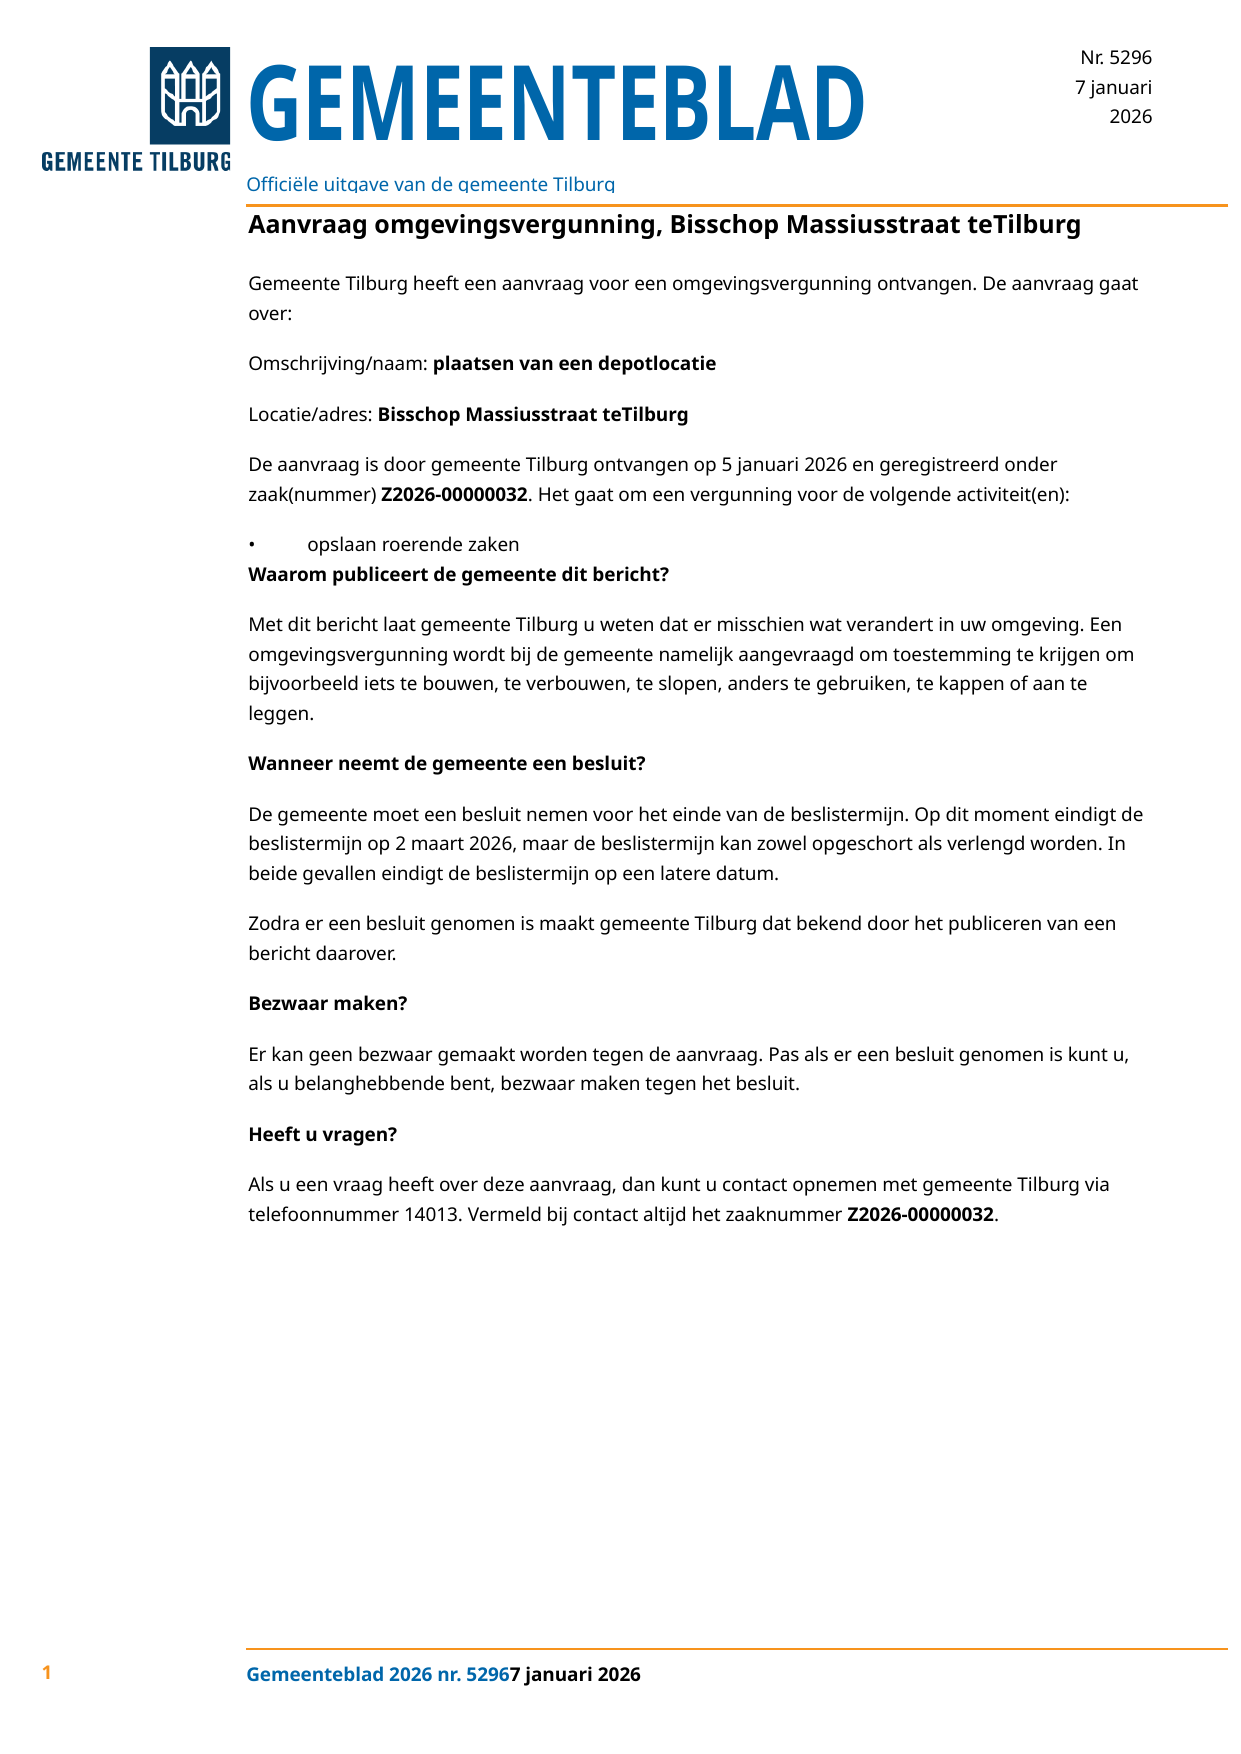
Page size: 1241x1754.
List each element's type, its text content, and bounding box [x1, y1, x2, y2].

text Met dit bericht laat gemeente Tilburg u weten dat er misschien wat verandert in uw omgeving. Een omgevingsvergunning wordt bij de gemeente namelijk aangevraagd om toestemming te krijgen om bijvoorbeeld iets te bouwen, te verbouwen, te slopen, anders te gebruiken, te kappen of aan te leggen. [248, 611, 1152, 726]
text Wanneer neemt de gemeente een besluit? [248, 750, 1152, 776]
text Zodra er een besluit genomen is maakt gemeente Tilburg dat bekend door het publiceren van een bericht daarover. [248, 910, 1152, 966]
text Bezwaar maken? [248, 990, 1152, 1016]
text Heeft u vragen? [248, 1121, 1152, 1146]
text Er kan geen bezwaar gemaakt worden tegen de aanvraag. Pas als er een besluit genomen is kunt u, als u belanghebbende bent, bezwaar maken tegen het besluit. [248, 1041, 1152, 1096]
text Gemeente Tilburg heeft een aanvraag voor een omgevingsvergunning ontvangen. De aanvraag gaat over: [248, 270, 1152, 326]
picture [41, 47, 231, 172]
text Locatie/adres: Bisschop Massiusstraat teTilburg [248, 401, 1152, 426]
text De gemeente moet een besluit nemen voor het einde van de beslistermijn. Op dit moment eindigt de beslistermijn op 2 maart 2026, maar de beslistermijn kan zowel opgeschort als verlengd worden. In beide gevallen eindigt de beslistermijn op een latere datum. [248, 801, 1152, 886]
text Aanvraag omgevingsvergunning, Bisschop Massiusstraat teTilburg [248, 207, 1152, 241]
text Waarom publiceert de gemeente dit bericht? [248, 561, 1152, 586]
list opslaan roerende zaken [248, 531, 1152, 557]
text De aanvraag is door gemeente Tilburg ontvangen op 5 januari 2026 en geregistreerd onder zaak(nummer) Z2026-00000032. Het gaat om een vergunning voor de volgende activiteit(en): [248, 451, 1152, 506]
text Omschrijving/naam: plaatsen van een depotlocatie [248, 350, 1152, 376]
text Als u een vraag heeft over deze aanvraag, dan kunt u contact opnemen met gemeente Tilburg via telefoonnummer 14013. Vermeld bij contact altijd het zaaknummer Z2026-00000032. [248, 1171, 1152, 1226]
